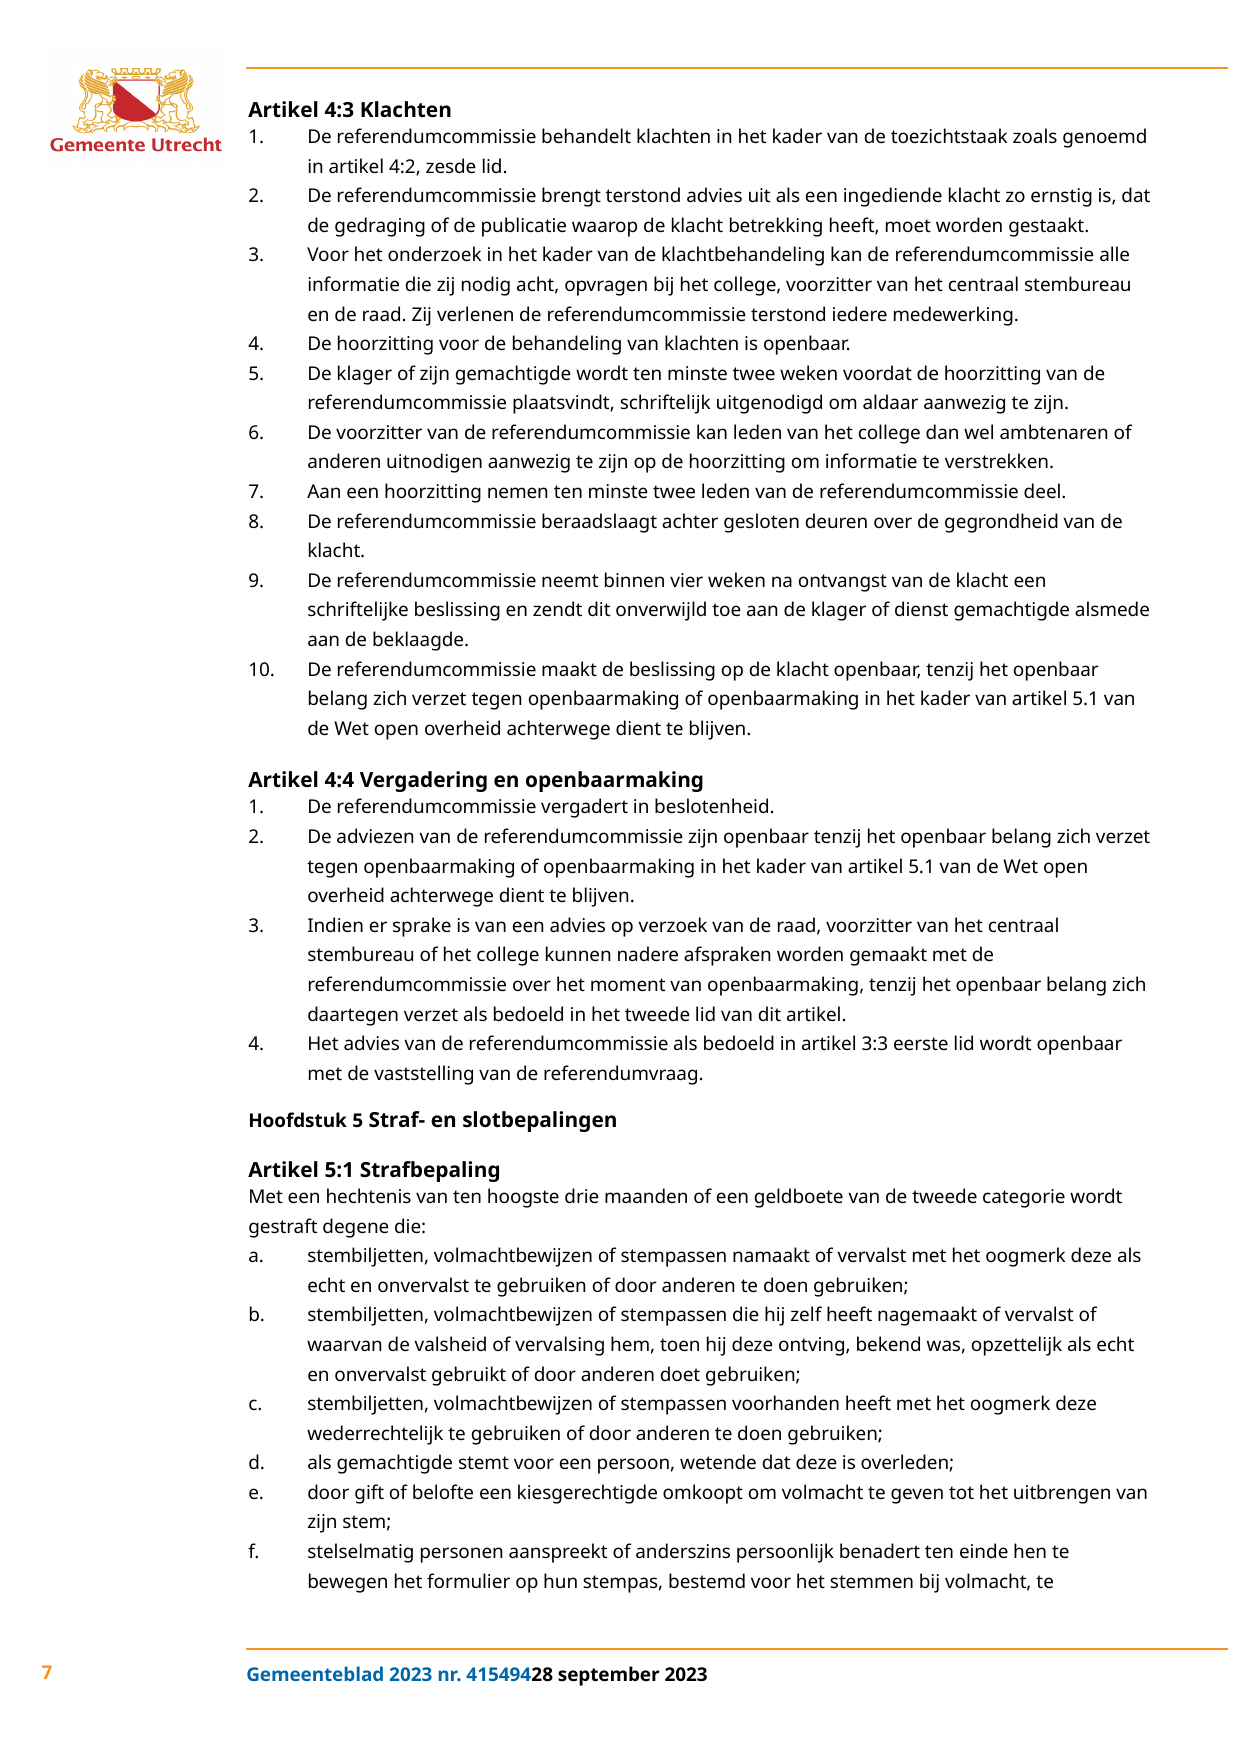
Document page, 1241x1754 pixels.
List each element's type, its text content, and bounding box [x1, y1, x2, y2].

text Artikel 4:4 Vergadering en openbaarmaking [248, 765, 1152, 794]
list stembiljetten, volmachtbewijzen of stempassen die hij zelf heeft nagemaakt of vervalst of waarvan de valsheid of vervalsing hem, toen hij deze ontving, bekend was, opzettelijk als echt en onvervalst gebruikt of door anderen doet gebruiken; [248, 1302, 1152, 1387]
list Het advies van de referendumcommissie als bedoeld in artikel 3:3 eerste lid wordt openbaar met de vaststelling van de referendumvraag. [248, 1030, 1152, 1086]
list Aan een hoorzitting nemen ten minste twee leden van de referendumcommissie deel. [248, 478, 1152, 504]
list Indien er sprake is van een advies op verzoek van de raad, voorzitter van het centraal stembureau of het college kunnen nadere afspraken worden gemaakt met de referendumcommissie over het moment van openbaarmaking, tenzij het openbaar belang zich daartegen verzet als bedoeld in het tweede lid van dit artikel. [248, 912, 1152, 1027]
list De referendumcommissie beraadslaagt achter gesloten deuren over de gegrondheid van de klacht. [248, 508, 1152, 563]
list De adviezen van de referendumcommissie zijn openbaar tenzij het openbaar belang zich verzet tegen openbaarmaking of openbaarmaking in het kader van artikel 5.1 van de Wet open overheid achterwege dient te blijven. [248, 823, 1152, 908]
list De referendumcommissie behandelt klachten in het kader van de toezichtstaak zoals genoemd in artikel 4:2, zesde lid. [248, 123, 1152, 178]
list door gift of belofte een kiesgerechtigde omkoopt om volmacht te geven tot het uitbrengen van zijn stem; [248, 1479, 1152, 1534]
list stelselmatig personen aanspreekt of anderszins persoonlijk benadert ten einde hen te bewegen het formulier op hun stempas, bestemd voor het stemmen bij volmacht, te [248, 1538, 1152, 1594]
list als gemachtigde stemt voor een persoon, wetende dat deze is overleden; [248, 1449, 1152, 1475]
text Met een hechtenis van ten hoogste drie maanden of een geldboete van de tweede categorie wordt gestraft degene die: [248, 1183, 1152, 1239]
list De voorzitter van de referendumcommissie kan leden van het college dan wel ambtenaren of anderen uitnodigen aanwezig te zijn op de hoorzitting om informatie te verstrekken. [248, 419, 1152, 474]
text Artikel 4:3 Klachten [248, 95, 1152, 123]
list De referendumcommissie brengt terstond advies uit als een ingediende klacht zo ernstig is, dat de gedraging of de publicatie waarop de klacht betrekking heeft, moet worden gestaakt. [248, 182, 1152, 238]
text Hoofdstuk 5 Straf- en slotbepalingen [248, 1106, 1152, 1134]
text Artikel 5:1 Strafbepaling [248, 1155, 1152, 1183]
list stembiljetten, volmachtbewijzen of stempassen voorhanden heeft met het oogmerk deze wederrechtelijk te gebruiken of door anderen te doen gebruiken; [248, 1390, 1152, 1446]
list De referendumcommissie maakt de beslissing op de klacht openbaar, tenzij het openbaar belang zich verzet tegen openbaarmaking of openbaarmaking in het kader van artikel 5.1 van de Wet open overheid achterwege dient te blijven. [248, 656, 1152, 741]
list stembiljetten, volmachtbewijzen of stempassen namaakt of vervalst met het oogmerk deze als echt en onvervalst te gebruiken of door anderen te doen gebruiken; [248, 1242, 1152, 1298]
list Voor het onderzoek in het kader van de klachtbehandeling kan de referendumcommissie alle informatie die zij nodig acht, opvragen bij het college, voorzitter van het centraal stembureau en de raad. Zij verlenen de referendumcommissie terstond iedere medewerking. [248, 242, 1152, 326]
list De hoorzitting voor de behandeling van klachten is openbaar. [248, 330, 1152, 356]
list De referendumcommissie neemt binnen vier weken na ontvangst van de klacht een schriftelijke beslissing en zendt dit onverwijld toe aan de klager of dienst gemachtigde alsmede aan de beklaagde. [248, 567, 1152, 652]
picture [41, 47, 231, 172]
list De klager of zijn gemachtigde wordt ten minste twee weken voordat de hoorzitting van de referendumcommissie plaatsvindt, schriftelijk uitgenodigd om aldaar aanwezig te zijn. [248, 360, 1152, 415]
list De referendumcommissie vergadert in beslotenheid. [248, 794, 1152, 819]
